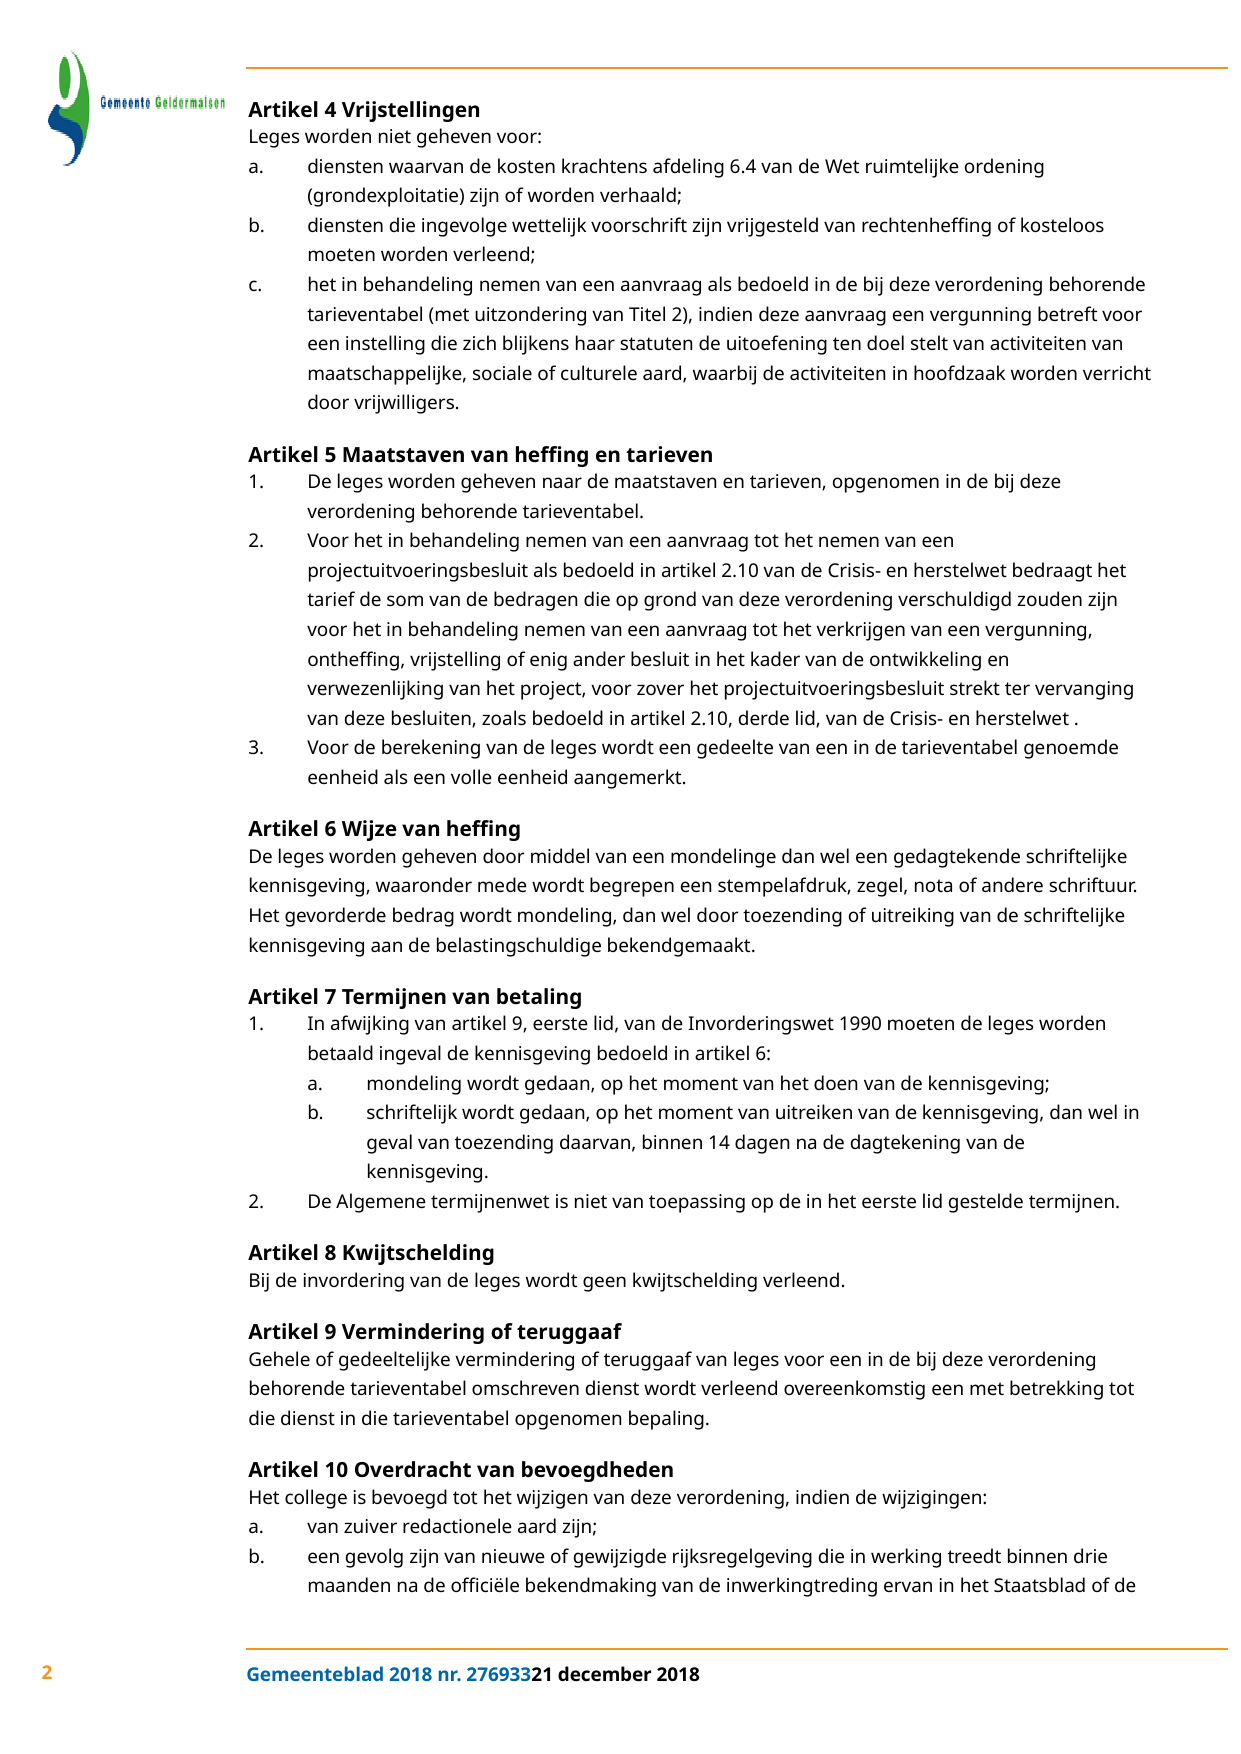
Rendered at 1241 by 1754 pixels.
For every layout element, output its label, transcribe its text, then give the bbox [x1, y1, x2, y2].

list De Algemene termijnenwet is niet van toepassing op de in het eerste lid gestelde termijnen. [248, 1188, 1152, 1214]
text De leges worden geheven door middel van een mondelinge dan wel een gedagtekende schriftelijke kennisgeving, waaronder mede wordt begrepen een stempelafdruk, zegel, nota of andere schriftuur. Het gevorderde bedrag wordt mondeling, dan wel door toezending of uitreiking van de schriftelijke kennisgeving aan de belastingschuldige bekendgemaakt. [248, 843, 1152, 957]
text Het college is bevoegd tot het wijzigen van deze verordening, indien de wijzigingen: [248, 1484, 1152, 1509]
text Artikel 5 Maatstaven van heffing en tarieven [248, 440, 1152, 468]
list Voor het in behandeling nemen van een aanvraag tot het nemen van een projectuitvoeringsbesluit als bedoeld in artikel 2.10 van de Crisis- en herstelwet bedraagt het tarief de som van de bedragen die op grond van deze verordening verschuldigd zouden zijn voor het in behandeling nemen van een aanvraag tot het verkrijgen van een vergunning, ontheffing, vrijstelling of enig ander besluit in het kader van de ontwikkeling en verwezenlijking van het project, voor zover het projectuitvoeringsbesluit strekt ter vervanging van deze besluiten, zoals bedoeld in artikel 2.10, derde lid, van de Crisis- en herstelwet . [248, 527, 1152, 731]
text Artikel 8 Kwijtschelding [248, 1238, 1152, 1267]
list Voor de berekening van de leges wordt een gedeelte van een in de tarieventabel genoemde eenheid als een volle eenheid aangemerkt. [248, 734, 1152, 790]
list het in behandeling nemen van een aanvraag als bedoeld in de bij deze verordening behorende tarieventabel (met uitzondering van Titel 2), indien deze aanvraag een vergunning betreft voor een instelling die zich blijkens haar statuten de uitoefening ten doel stelt van activiteiten van maatschappelijke, sociale of culturele aard, waarbij de activiteiten in hoofdzaak worden verricht door vrijwilligers. [248, 271, 1152, 415]
list een gevolg zijn van nieuwe of gewijzigde rijksregelgeving die in werking treedt binnen drie maanden na de officiële bekendmaking van de inwerkingtreding ervan in het Staatsblad of de [248, 1543, 1152, 1598]
text Artikel 9 Vermindering of teruggaaf [248, 1317, 1152, 1346]
list diensten waarvan de kosten krachtens afdeling 6.4 van de Wet ruimtelijke ordening (grondexploitatie) zijn of worden verhaald; [248, 153, 1152, 208]
text Artikel 4 Vrijstellingen [248, 95, 1152, 123]
list De leges worden geheven naar de maatstaven en tarieven, opgenomen in de bij deze verordening behorende tarieventabel. [248, 468, 1152, 524]
text Artikel 10 Overdracht van bevoegdheden [248, 1455, 1152, 1484]
text Gehele of gedeeltelijke vermindering of teruggaaf van leges voor een in de bij deze verordening behorende tarieventabel omschreven dienst wordt verleend overeenkomstig een met betrekking tot die dienst in die tarieventabel opgenomen bepaling. [248, 1346, 1152, 1431]
list van zuiver redactionele aard zijn; [248, 1513, 1152, 1539]
list In afwijking van artikel 9, eerste lid, van de Invorderingswet 1990 moeten de leges worden betaald ingeval de kennisgeving bedoeld in artikel 6: [248, 1011, 1152, 1066]
list diensten die ingevolge wettelijk voorschrift zijn vrijgesteld van rechtenheffing of kosteloos moeten worden verleend; [248, 212, 1152, 267]
text Artikel 6 Wijze van heffing [248, 814, 1152, 843]
picture [41, 47, 231, 172]
text Artikel 7 Termijnen van betaling [248, 982, 1152, 1011]
text Leges worden niet geheven voor: [248, 123, 1152, 149]
list mondeling wordt gedaan, op het moment van het doen van de kennisgeving; [307, 1070, 1152, 1096]
list schriftelijk wordt gedaan, op het moment van uitreiken van de kennisgeving, dan wel in geval van toezending daarvan, binnen 14 dagen na de dagtekening van de kennisgeving. [307, 1099, 1152, 1184]
text Bij de invordering van de leges wordt geen kwijtschelding verleend. [248, 1267, 1152, 1293]
